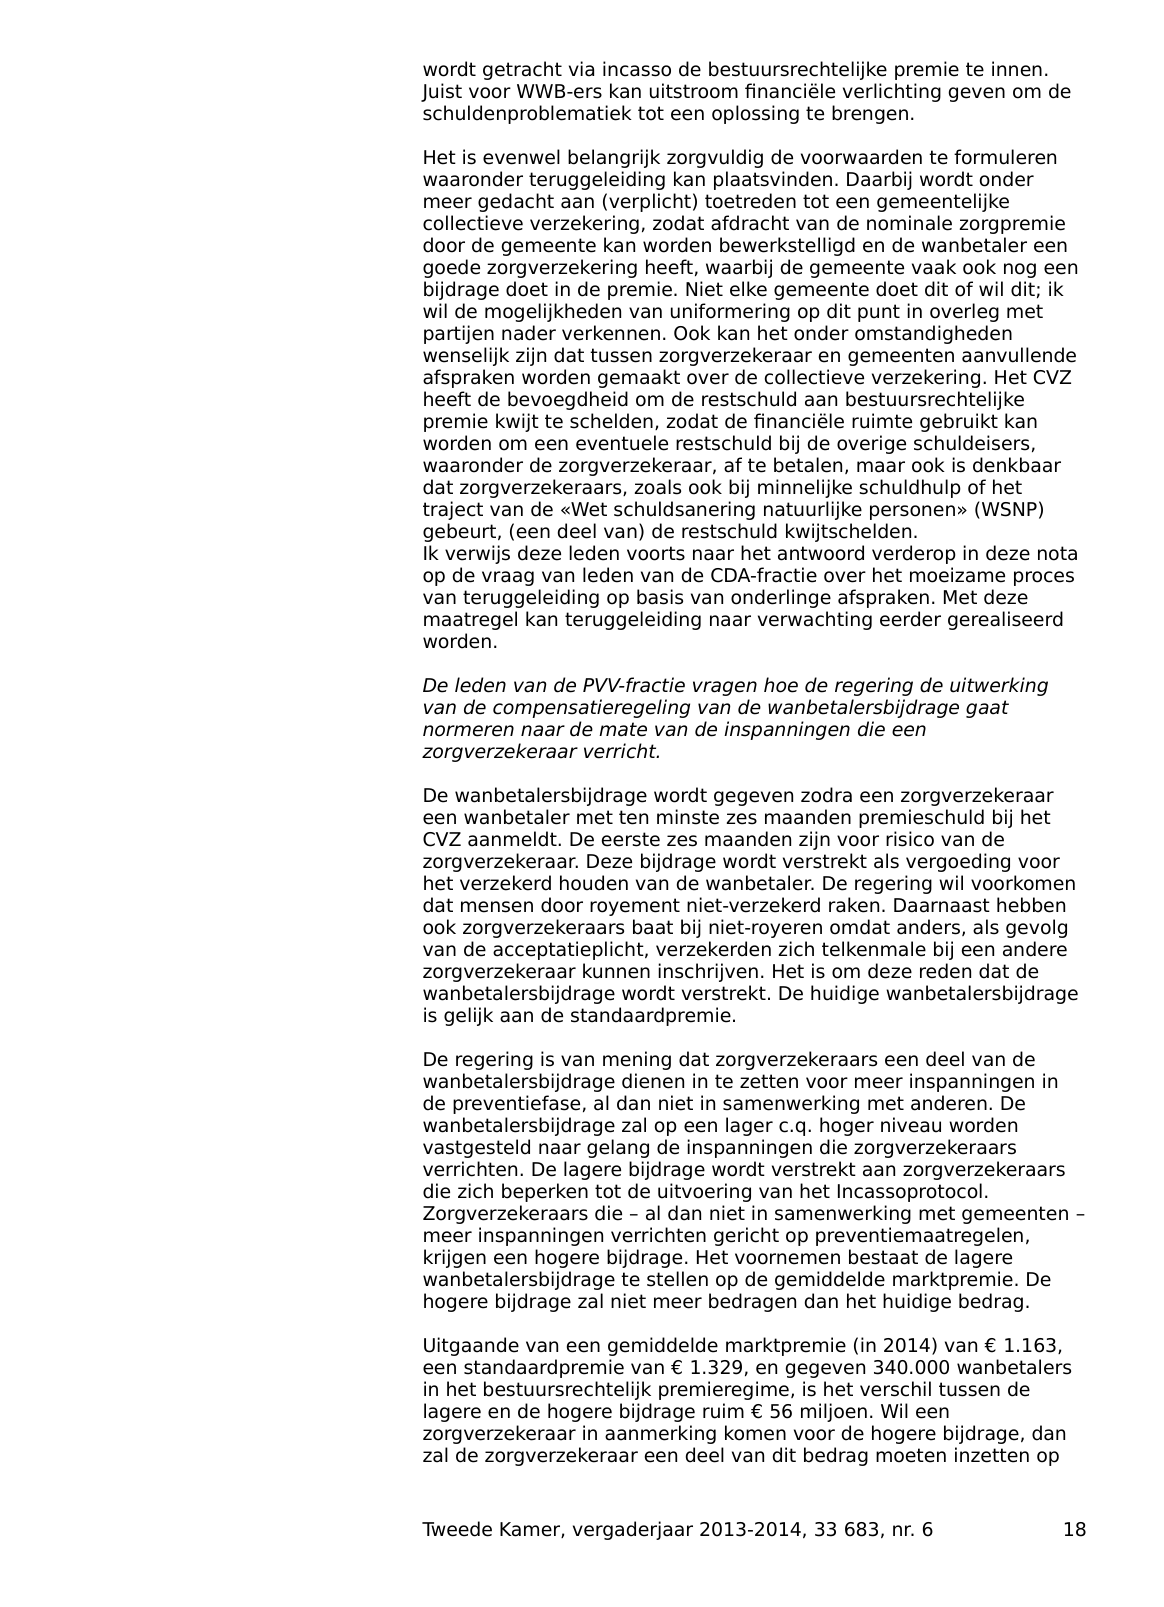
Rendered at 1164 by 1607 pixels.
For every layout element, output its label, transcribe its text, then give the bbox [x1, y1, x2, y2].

text De regering is van mening dat zorgverzekeraars een deel van de wanbetalersbijdrage dienen in te zetten voor meer inspanningen in de preventiefase, al dan niet in samenwerking met anderen. De wanbetalersbijdrage zal op een lager c.q. hoger niveau worden vastgesteld naar gelang de inspanningen die zorgverzekeraars verrichten. De lagere bijdrage wordt verstrekt aan zorgverzekeraars die zich beperken tot de uitvoering van het Incassoprotocol. Zorgverzekeraars die – al dan niet in samenwerking met gemeenten – meer inspanningen verrichten gericht op preventiemaatregelen, krijgen een hogere bijdrage. Het voornemen bestaat de lagere wanbetalersbijdrage te stellen op de gemiddelde marktpremie. De hogere bijdrage zal niet meer bedragen dan het huidige bedrag. [422, 1049, 1087, 1313]
text De wanbetalersbijdrage wordt gegeven zodra een zorgverzekeraar een wanbetaler met ten minste zes maanden premieschuld bij het CVZ aanmeldt. De eerste zes maanden zijn voor risico van de zorgverzekeraar. Deze bijdrage wordt verstrekt als vergoeding voor het verzekerd houden van de wanbetaler. De regering wil voorkomen dat mensen door royement niet-verzekerd raken. Daarnaast hebben ook zorgverzekeraars baat bij niet-royeren omdat anders, als gevolg van de acceptatieplicht, verzekerden zich telkenmale bij een andere zorgverzekeraar kunnen inschrijven. Het is om deze reden dat de wanbetalersbijdrage wordt verstrekt. De huidige wanbetalersbijdrage is gelijk aan de standaardpremie. [422, 785, 1087, 1027]
text wordt getracht via incasso de bestuursrechtelijke premie te innen. Juist voor WWB-ers kan uitstroom financiële verlichting geven om de schuldenproblematiek tot een oplossing te brengen. [422, 59, 1087, 125]
text Uitgaande van een gemiddelde marktpremie (in 2014) van € 1.163, een standaardpremie van € 1.329, en gegeven 340.000 wanbetalers in het bestuursrechtelijk premieregime, is het verschil tussen de lagere en de hogere bijdrage ruim € 56 miljoen. Wil een zorgverzekeraar in aanmerking komen voor de hogere bijdrage, dan zal de zorgverzekeraar een deel van dit bedrag moeten inzetten op [422, 1335, 1087, 1467]
text Ik verwijs deze leden voorts naar het antwoord verderop in deze nota op de vraag van leden van de CDA-fractie over het moeizame proces van teruggeleiding op basis van onderlinge afspraken. Met deze maatregel kan teruggeleiding naar verwachting eerder gerealiseerd worden. [422, 543, 1087, 653]
text De leden van de PVV-fractie vragen hoe de regering de uitwerking van de compensatieregeling van de wanbetalersbijdrage gaat normeren naar de mate van de inspanningen die een zorgverzekeraar verricht. [422, 675, 1087, 763]
text Het is evenwel belangrijk zorgvuldig de voorwaarden te formuleren waaronder teruggeleiding kan plaatsvinden. Daarbij wordt onder meer gedacht aan (verplicht) toetreden tot een gemeentelijke collectieve verzekering, zodat afdracht van de nominale zorgpremie door de gemeente kan worden bewerkstelligd en de wanbetaler een goede zorgverzekering heeft, waarbij de gemeente vaak ook nog een bijdrage doet in de premie. Niet elke gemeente doet dit of wil dit; ik wil de mogelijkheden van uniformering op dit punt in overleg met partijen nader verkennen. Ook kan het onder omstandigheden wenselijk zijn dat tussen zorgverzekeraar en gemeenten aanvullende afspraken worden gemaakt over de collectieve verzekering. Het CVZ heeft de bevoegdheid om de restschuld aan bestuursrechtelijke premie kwijt te schelden, zodat de financiële ruimte gebruikt kan worden om een eventuele restschuld bij de overige schuldeisers, waaronder de zorgverzekeraar, af te betalen, maar ook is denkbaar dat zorgverzekeraars, zoals ook bij minnelijke schuldhulp of het traject van de «Wet schuldsanering natuurlijke personen» (WSNP) gebeurt, (een deel van) de restschuld kwijtschelden. [422, 147, 1087, 543]
